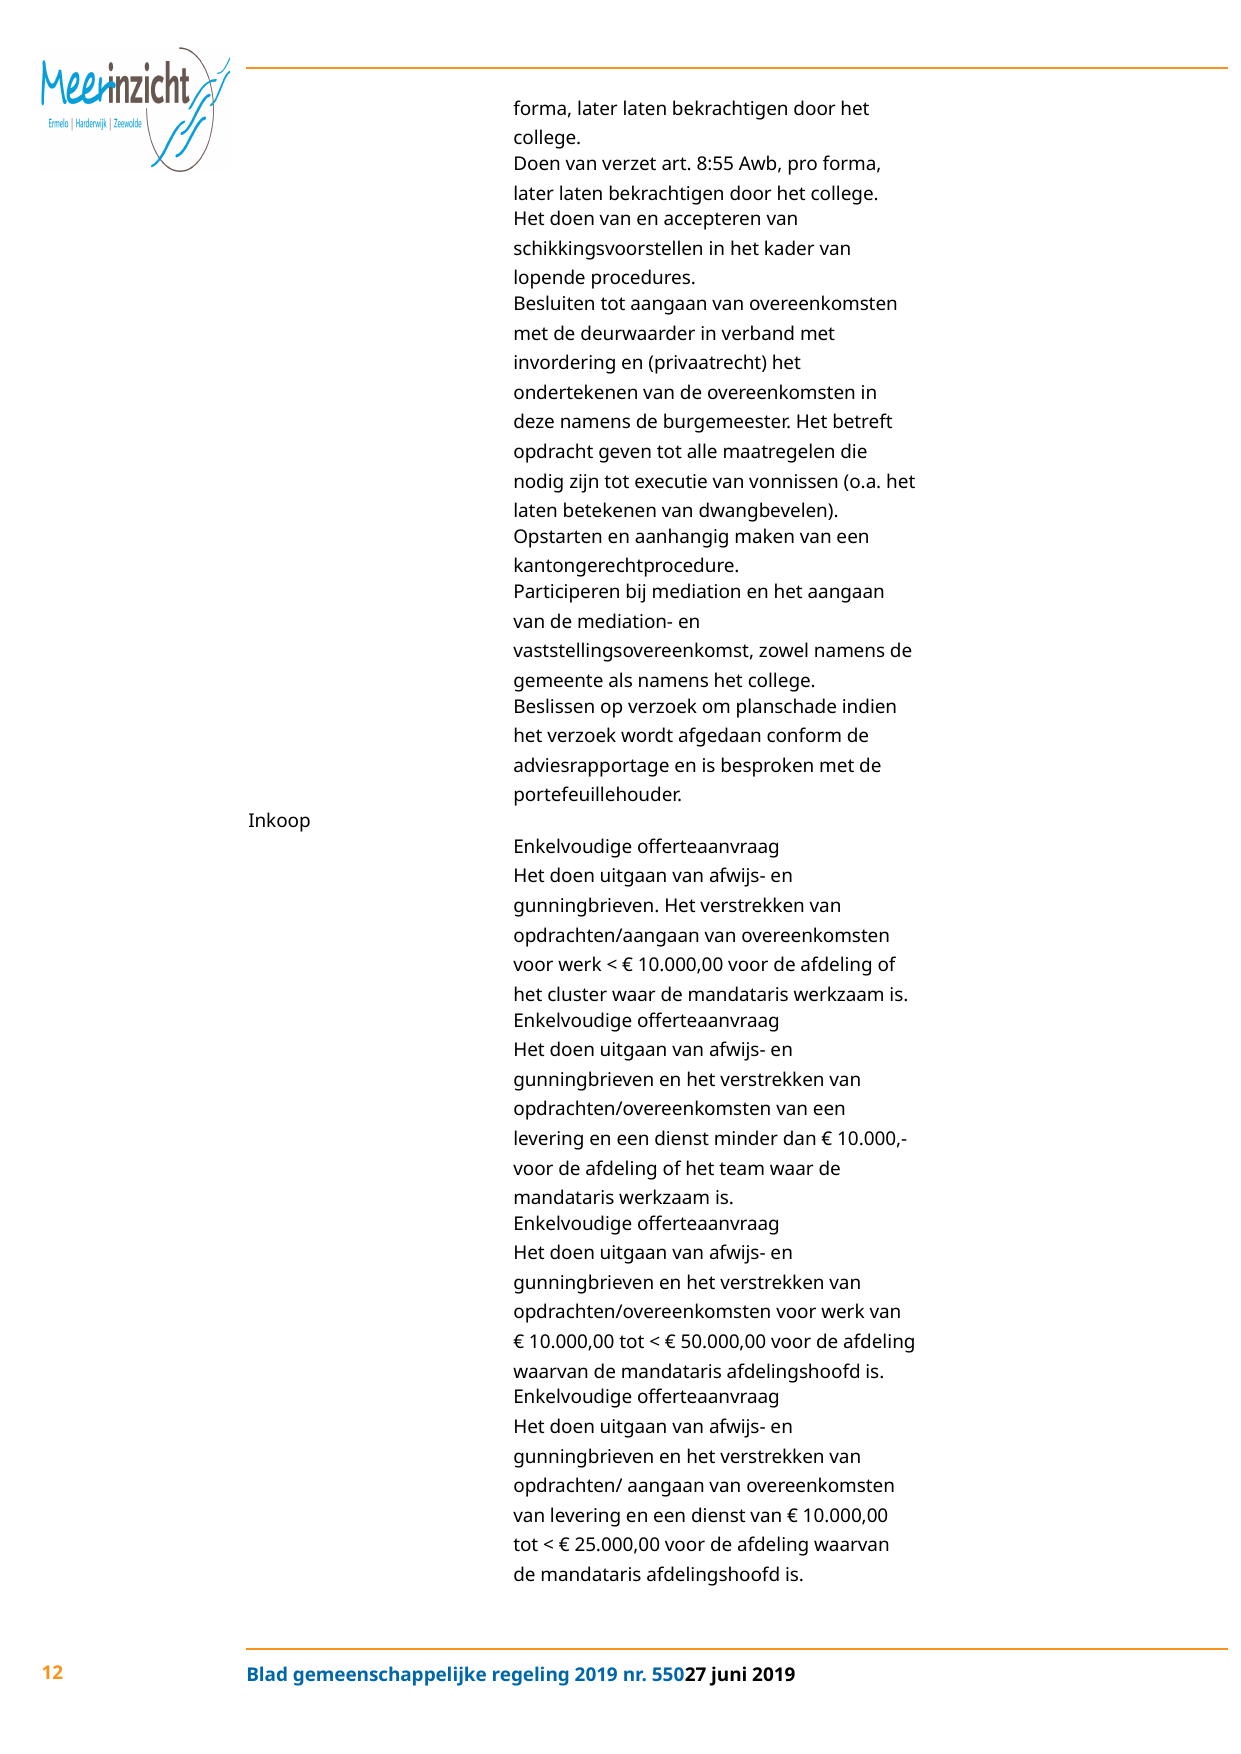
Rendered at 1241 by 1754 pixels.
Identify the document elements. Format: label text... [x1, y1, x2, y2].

table_cell [916, 1007, 1152, 1210]
table_cell [916, 1384, 1152, 1587]
table_cell Enkelvoudige offerteaanvraag Het doen uitgaan van afwijs- en gunningbrieven en het verstrekken van opdrachten/overeenkomsten van een levering en een dienst minder dan € 10.000,- voor de afdeling of het team waar de mandataris werkzaam is. [513, 1007, 916, 1210]
table_cell [248, 523, 513, 578]
picture [41, 47, 231, 172]
table_cell [916, 95, 1152, 150]
table_cell [248, 290, 513, 523]
table_cell Opstarten en aanhangig maken van een kantongerechtprocedure. [513, 523, 916, 578]
table_cell Enkelvoudige offerteaanvraag Het doen uitgaan van afwijs- en gunningbrieven en het verstrekken van opdrachten/overeenkomsten voor werk van € 10.000,00 tot < € 50.000,00 voor de afdeling waarvan de mandataris afdelingshoofd is. [513, 1210, 916, 1384]
table_cell Beslissen op verzoek om planschade indien het verzoek wordt afgedaan conform de adviesrapportage en is besproken met de portefeuillehouder. [513, 693, 916, 807]
table_cell [916, 150, 1152, 205]
table_cell [248, 693, 513, 807]
table_cell [248, 1384, 513, 1587]
table_cell [916, 579, 1152, 693]
table_cell Doen van verzet art. 8:55 Awb, pro forma, later laten bekrachtigen door het college. [513, 150, 916, 205]
table_cell Besluiten tot aangaan van overeenkomsten met de deurwaarder in verband met invordering en (privaatrecht) het ondertekenen van de overeenkomsten in deze namens de burgemeester. Het betreft opdracht geven tot alle maatregelen die nodig zijn tot executie van vonnissen (o.a. het laten betekenen van dwangbevelen). [513, 290, 916, 523]
table_cell [916, 693, 1152, 807]
table_cell [916, 290, 1152, 523]
table_cell [916, 1210, 1152, 1384]
table_cell Het doen van en accepteren van schikkingsvoorstellen in het kader van lopende procedures. [513, 205, 916, 290]
table_cell Enkelvoudige offerteaanvraag Het doen uitgaan van afwijs- en gunningbrieven. Het verstrekken van opdrachten/aangaan van overeenkomsten voor werk < € 10.000,00 voor de afdeling of het cluster waar de mandataris werkzaam is. [513, 833, 916, 1007]
table_cell [248, 150, 513, 205]
table_cell [248, 833, 513, 1007]
table_cell [248, 95, 513, 150]
table_cell [916, 205, 1152, 290]
table_cell [248, 1210, 513, 1384]
table_cell Enkelvoudige offerteaanvraag Het doen uitgaan van afwijs- en gunningbrieven en het verstrekken van opdrachten/ aangaan van overeenkomsten van levering en een dienst van € 10.000,00 tot < € 25.000,00 voor de afdeling waarvan de mandataris afdelingshoofd is. [513, 1384, 916, 1587]
table_cell [916, 523, 1152, 578]
table_cell Inkoop [248, 808, 1152, 833]
table_cell forma, later laten bekrachtigen door het college. [513, 95, 916, 150]
table_cell [248, 1007, 513, 1210]
table_cell [248, 205, 513, 290]
table_cell [916, 833, 1152, 1007]
table_cell [248, 579, 513, 693]
table_cell Participeren bij mediation en het aangaan van de mediation- en vaststellingsovereenkomst, zowel namens de gemeente als namens het college. [513, 579, 916, 693]
